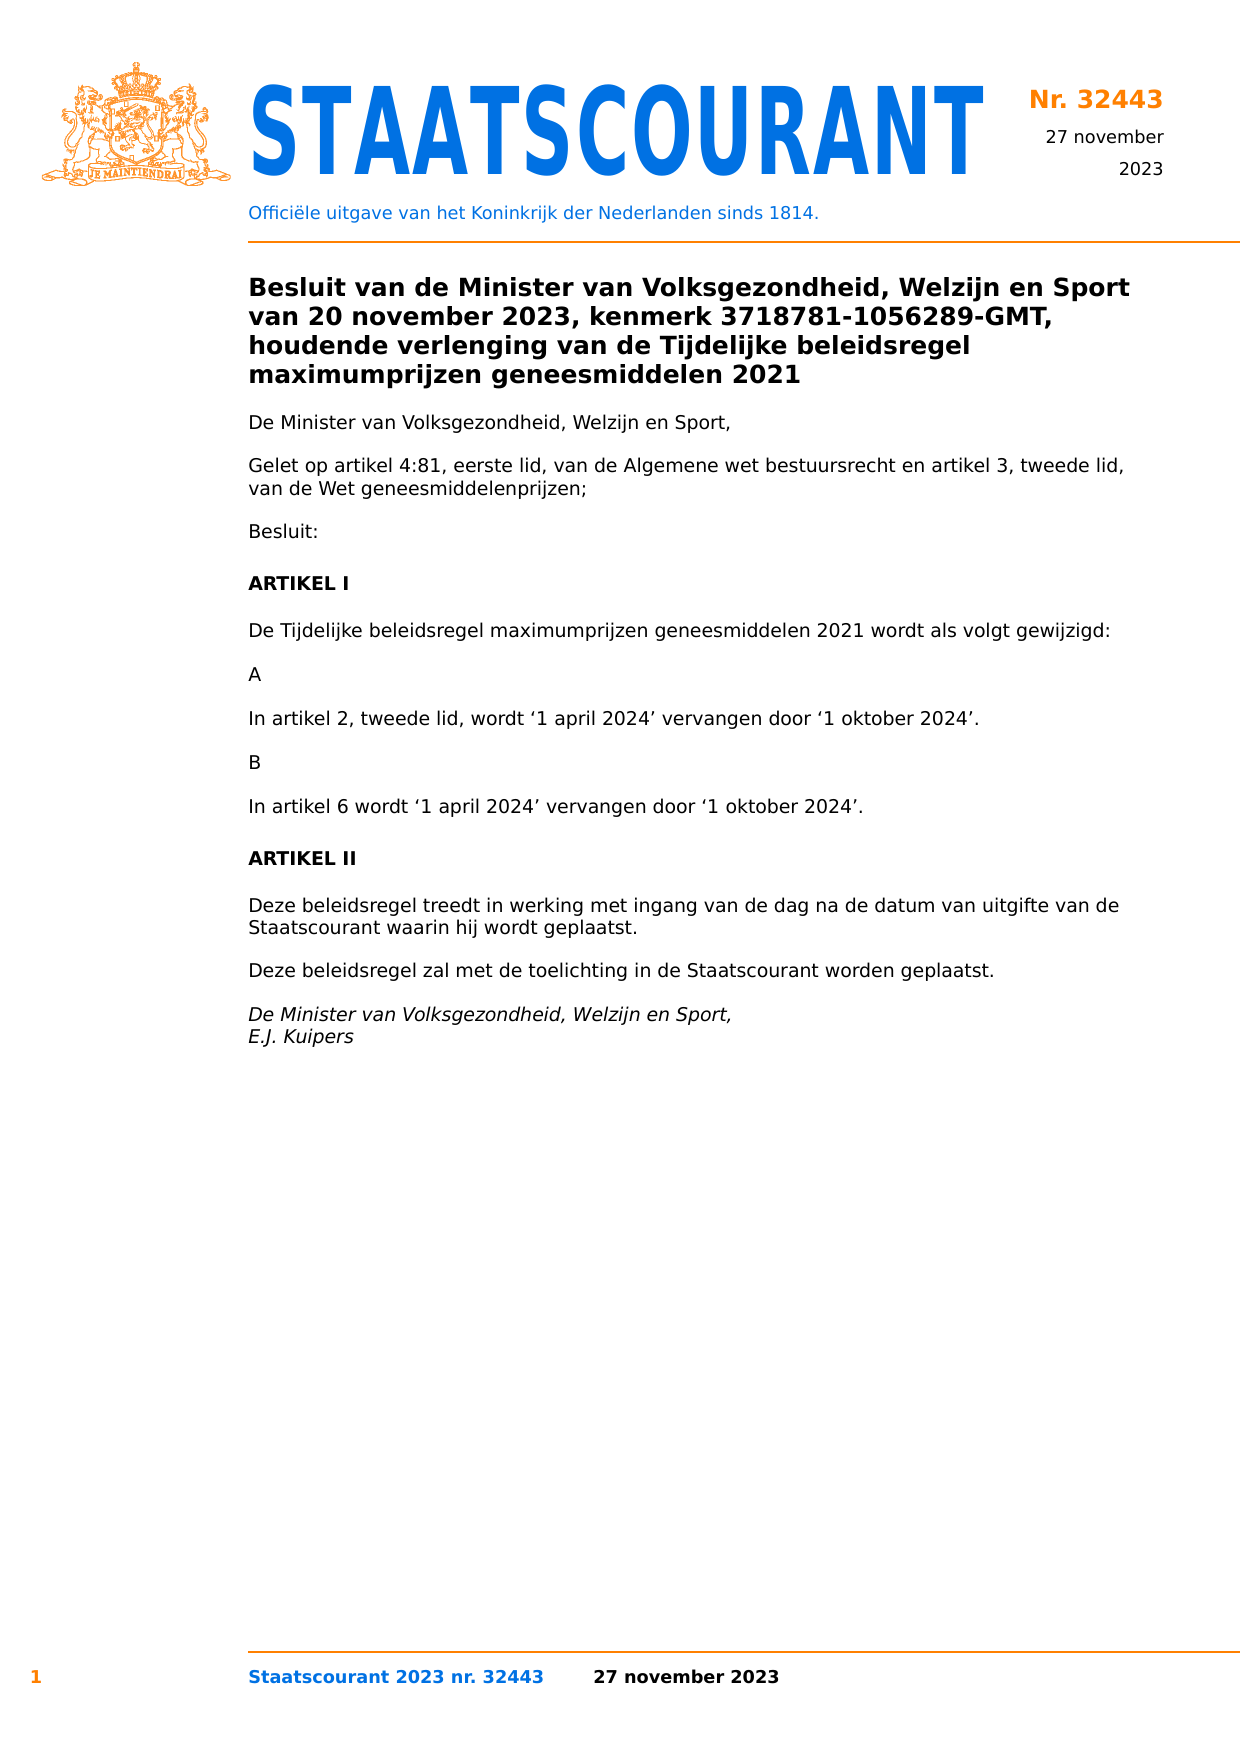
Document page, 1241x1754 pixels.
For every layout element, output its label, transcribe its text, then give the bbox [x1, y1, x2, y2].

picture [41, 62, 231, 186]
table_header [25, 62, 248, 241]
table_cell 27 november [998, 121, 1240, 153]
text De Minister van Volksgezondheid, Welzijn en Sport, [248, 412, 1163, 433]
table_header STAATSCOURANT [248, 62, 998, 203]
subtitle ARTIKEL II [248, 848, 1163, 869]
text In artikel 2, tweede lid, wordt ‘1 april 2024’ vervangen door ‘1 oktober 2024’. [248, 708, 1163, 730]
text De Tijdelijke beleidsregel maximumprijzen geneesmiddelen 2021 wordt als volgt gewijzigd: [248, 620, 1163, 642]
text B [248, 752, 1163, 774]
text Deze beleidsregel zal met de toelichting in de Staatscourant worden geplaatst. [248, 960, 1163, 982]
text In artikel 6 wordt ‘1 april 2024’ vervangen door ‘1 oktober 2024’. [248, 796, 1163, 818]
subtitle ARTIKEL I [248, 573, 1163, 595]
text Deze beleidsregel treedt in werking met ingang van de dag na de datum van uitgifte van de Staatscourant waarin hij wordt geplaatst. [248, 894, 1163, 938]
subtitle Besluit van de Minister van Volksgezondheid, Welzijn en Sport van 20 november 2023, kenmerk 3718781-1056289-GMT, houdende verlenging van de Tijdelijke beleidsregel maximumprijzen geneesmiddelen 2021 [248, 273, 1163, 390]
text A [248, 664, 1163, 686]
table_cell Officiële uitgave van het Koninkrijk der Nederlanden sinds 1814. [248, 203, 1240, 241]
text Besluit: [248, 521, 1163, 543]
table_cell 2023 [998, 153, 1240, 203]
text De Minister van Volksgezondheid, Welzijn en Sport, E.J. Kuipers [248, 1004, 1163, 1048]
table_header Nr. 32443 [998, 62, 1240, 121]
text Gelet op artikel 4:81, eerste lid, van de Algemene wet bestuursrecht en artikel 3, tweede lid, van de Wet geneesmiddelenprijzen; [248, 455, 1163, 499]
